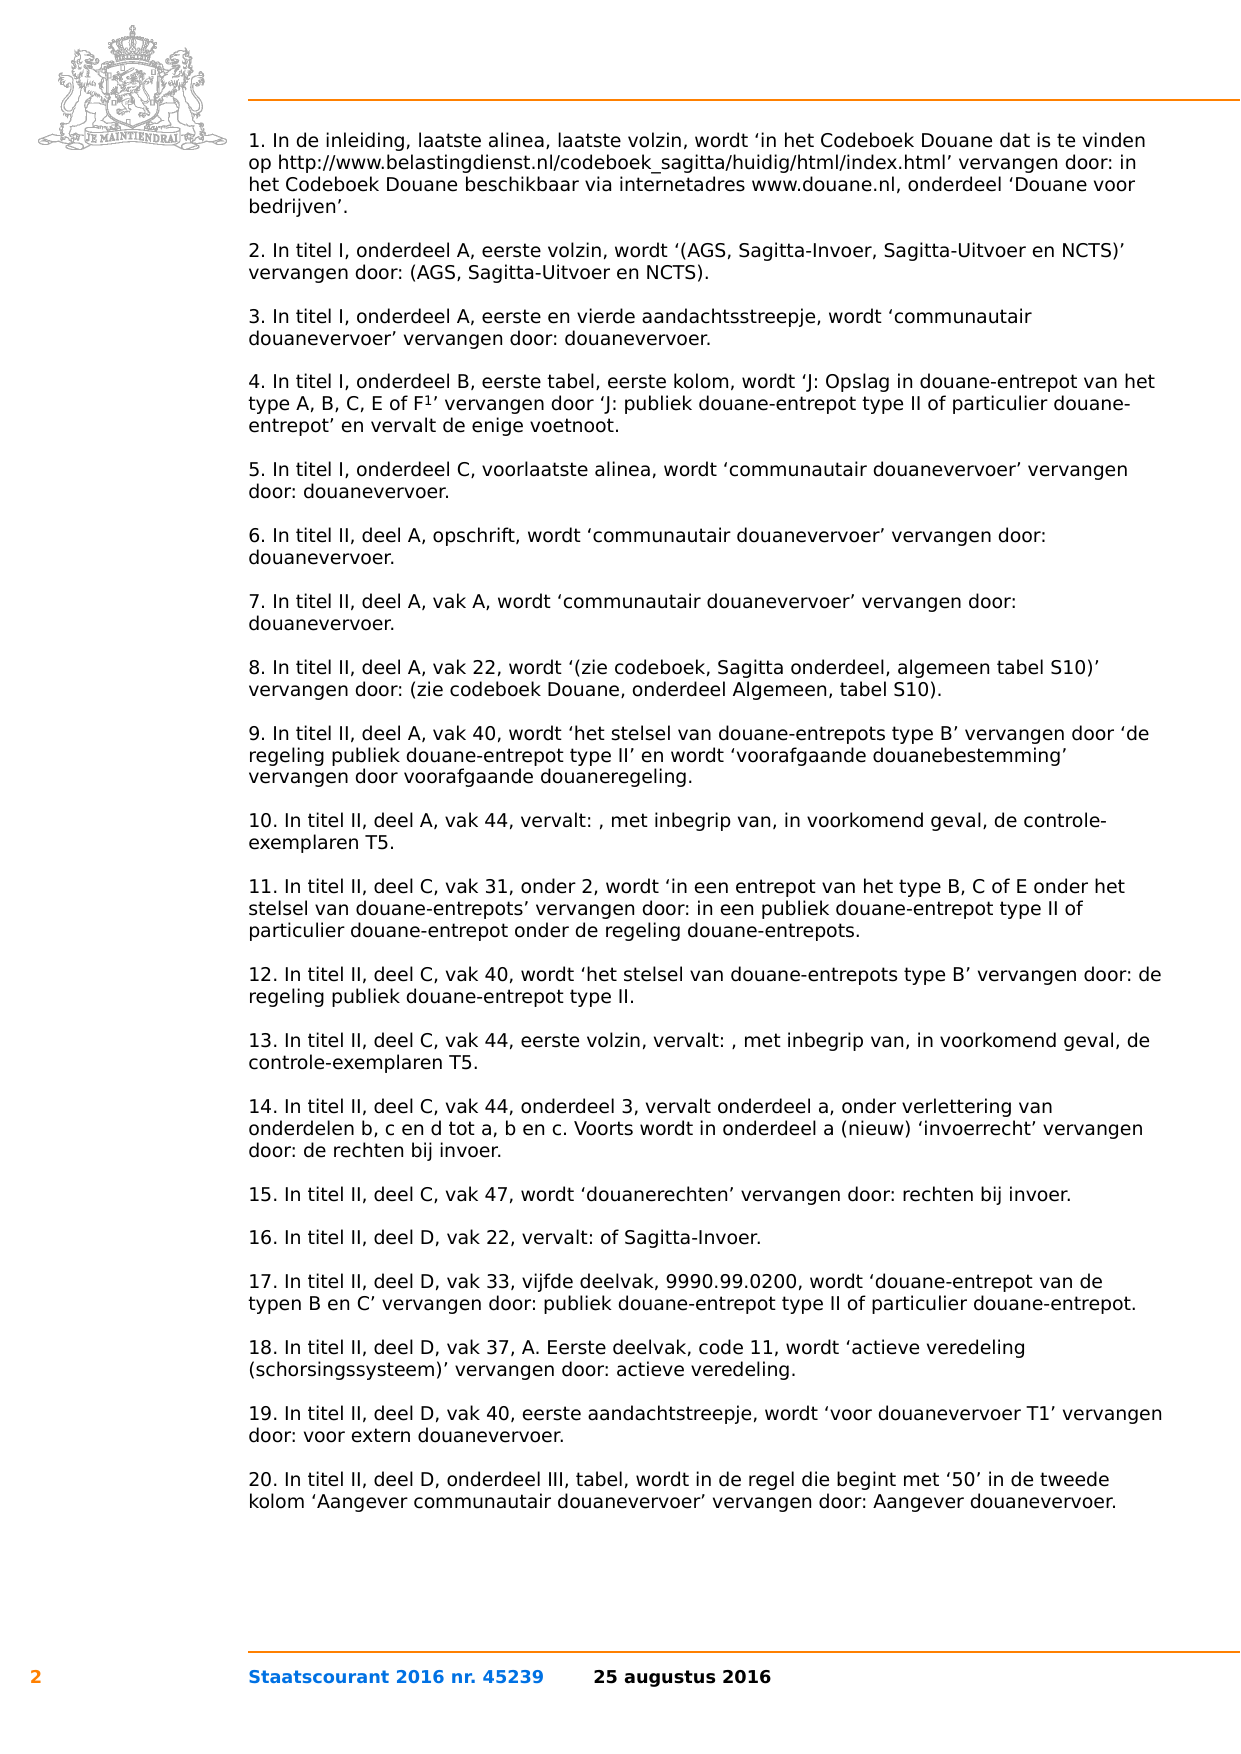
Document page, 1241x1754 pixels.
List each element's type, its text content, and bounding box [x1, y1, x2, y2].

text 20. In titel II, deel D, onderdeel III, tabel, wordt in de regel die begint met ‘50’ in de tweede kolom ‘Aangever communautair douanevervoer’ vervangen door: Aangever douanevervoer. [248, 1469, 1163, 1513]
text 3. In titel I, onderdeel A, eerste en vierde aandachtsstreepje, wordt ‘communautair douanevervoer’ vervangen door: douanevervoer. [248, 306, 1163, 349]
text 9. In titel II, deel A, vak 40, wordt ‘het stelsel van douane-entrepots type B’ vervangen door ‘de regeling publiek douane-entrepot type II’ en wordt ‘voorafgaande douanebestemming’ vervangen door voorafgaande douaneregeling. [248, 722, 1163, 788]
text 11. In titel II, deel C, vak 31, onder 2, wordt ‘in een entrepot van het type B, C of E onder het stelsel van douane-entrepots’ vervangen door: in een publiek douane-entrepot type II of particulier douane-entrepot onder de regeling douane-entrepots. [248, 876, 1163, 942]
text 18. In titel II, deel D, vak 37, A. Eerste deelvak, code 11, wordt ‘actieve veredeling (schorsingssysteem)’ vervangen door: actieve veredeling. [248, 1337, 1163, 1381]
text 6. In titel II, deel A, opschrift, wordt ‘communautair douanevervoer’ vervangen door: douanevervoer. [248, 525, 1163, 569]
text 4. In titel I, onderdeel B, eerste tabel, eerste kolom, wordt ‘J: Opslag in douane-entrepot van het type A, B, C, E of F1’ vervangen door ‘J: publiek douane-entrepot type II of particulier douane-entrepot’ en vervalt de enige voetnoot. [248, 371, 1163, 437]
text 13. In titel II, deel C, vak 44, eerste volzin, vervalt: , met inbegrip van, in voorkomend geval, de controle-exemplaren T5. [248, 1030, 1163, 1074]
text 7. In titel II, deel A, vak A, wordt ‘communautair douanevervoer’ vervangen door: douanevervoer. [248, 591, 1163, 635]
text 10. In titel II, deel A, vak 44, vervalt: , met inbegrip van, in voorkomend geval, de controle-exemplaren T5. [248, 810, 1163, 854]
text 1. In de inleiding, laatste alinea, laatste volzin, wordt ‘in het Codeboek Douane dat is te vinden op http://www.belastingdienst.nl/codeboek_sagitta/huidig/html/index.html’ vervangen door: in het Codeboek Douane beschikbaar via internetadres www.douane.nl, onderdeel ‘Douane voor bedrijven’. [248, 130, 1163, 218]
text 14. In titel II, deel C, vak 44, onderdeel 3, vervalt onderdeel a, onder verlettering van onderdelen b, c en d tot a, b en c. Voorts wordt in onderdeel a (nieuw) ‘invoerrecht’ vervangen door: de rechten bij invoer. [248, 1096, 1163, 1162]
picture [38, 25, 227, 150]
text 16. In titel II, deel D, vak 22, vervalt: of Sagitta-Invoer. [248, 1227, 1163, 1249]
text 15. In titel II, deel C, vak 47, wordt ‘douanerechten’ vervangen door: rechten bij invoer. [248, 1183, 1163, 1205]
text 19. In titel II, deel D, vak 40, eerste aandachtstreepje, wordt ‘voor douanevervoer T1’ vervangen door: voor extern douanevervoer. [248, 1403, 1163, 1447]
text 8. In titel II, deel A, vak 22, wordt ‘(zie codeboek, Sagitta onderdeel, algemeen tabel S10)’ vervangen door: (zie codeboek Douane, onderdeel Algemeen, tabel S10). [248, 657, 1163, 701]
text 12. In titel II, deel C, vak 40, wordt ‘het stelsel van douane-entrepots type B’ vervangen door: de regeling publiek douane-entrepot type II. [248, 964, 1163, 1008]
text 5. In titel I, onderdeel C, voorlaatste alinea, wordt ‘communautair douanevervoer’ vervangen door: douanevervoer. [248, 459, 1163, 503]
text 17. In titel II, deel D, vak 33, vijfde deelvak, 9990.99.0200, wordt ‘douane-entrepot van de typen B en C’ vervangen door: publiek douane-entrepot type II of particulier douane-entrepot. [248, 1271, 1163, 1315]
text 2. In titel I, onderdeel A, eerste volzin, wordt ‘(AGS, Sagitta-Invoer, Sagitta-Uitvoer en NCTS)’ vervangen door: (AGS, Sagitta-Uitvoer en NCTS). [248, 240, 1163, 284]
